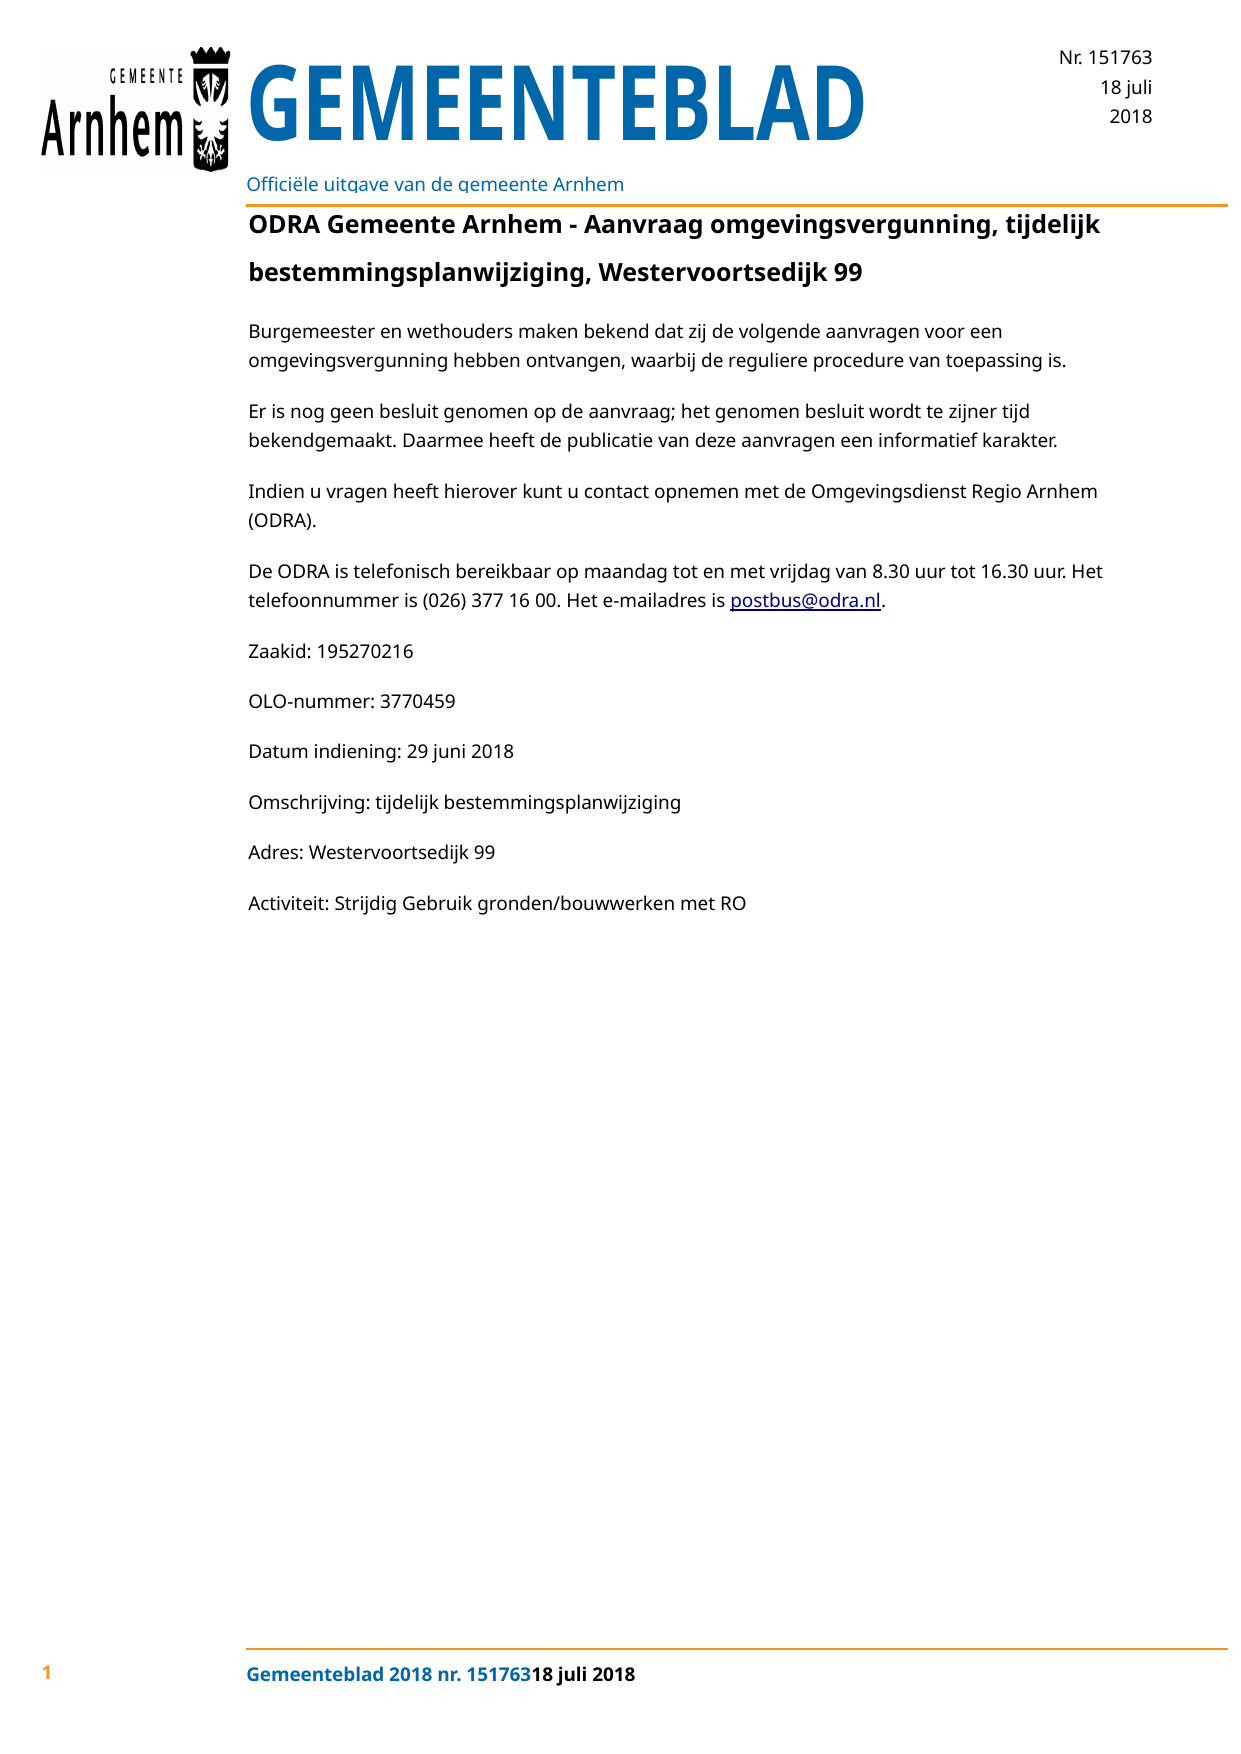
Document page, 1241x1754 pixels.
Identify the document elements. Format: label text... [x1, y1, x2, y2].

text OLO-nummer: 3770459 [248, 688, 1152, 714]
text Activiteit: Strijdig Gebruik gronden/bouwwerken met RO [248, 890, 1152, 916]
text Datum indiening: 29 juni 2018 [248, 739, 1152, 764]
text Adres: Westervoortsedijk 99 [248, 839, 1152, 865]
text Er is nog geen besluit genomen op de aanvraag; het genomen besluit wordt te zijner tijd bekendgemaakt. Daarmee heeft de publicatie van deze aanvragen een informatief karakter. [248, 398, 1152, 453]
text Indien u vragen heeft hierover kunt u contact opnemen met de Omgevingsdienst Regio Arnhem (ODRA). [248, 478, 1152, 533]
text De ODRA is telefonisch bereikbaar op maandag tot en met vrijdag van 8.30 uur tot 16.30 uur. Het telefoonnummer is (026) 377 16 00. Het e-mailadres is postbus@odra.nl. [248, 558, 1152, 613]
text Omschrijving: tijdelijk bestemmingsplanwijziging [248, 789, 1152, 815]
text Zaakid: 195270216 [248, 638, 1152, 664]
picture [41, 47, 231, 172]
text Burgemeester en wethouders maken bekend dat zij de volgende aanvragen voor een omgevingsvergunning hebben ontvangen, waarbij de reguliere procedure van toepassing is. [248, 318, 1152, 373]
text ODRA Gemeente Arnhem - Aanvraag omgevingsvergunning, tijdelijk bestemmingsplanwijziging, Westervoortsedijk 99 [248, 207, 1152, 288]
